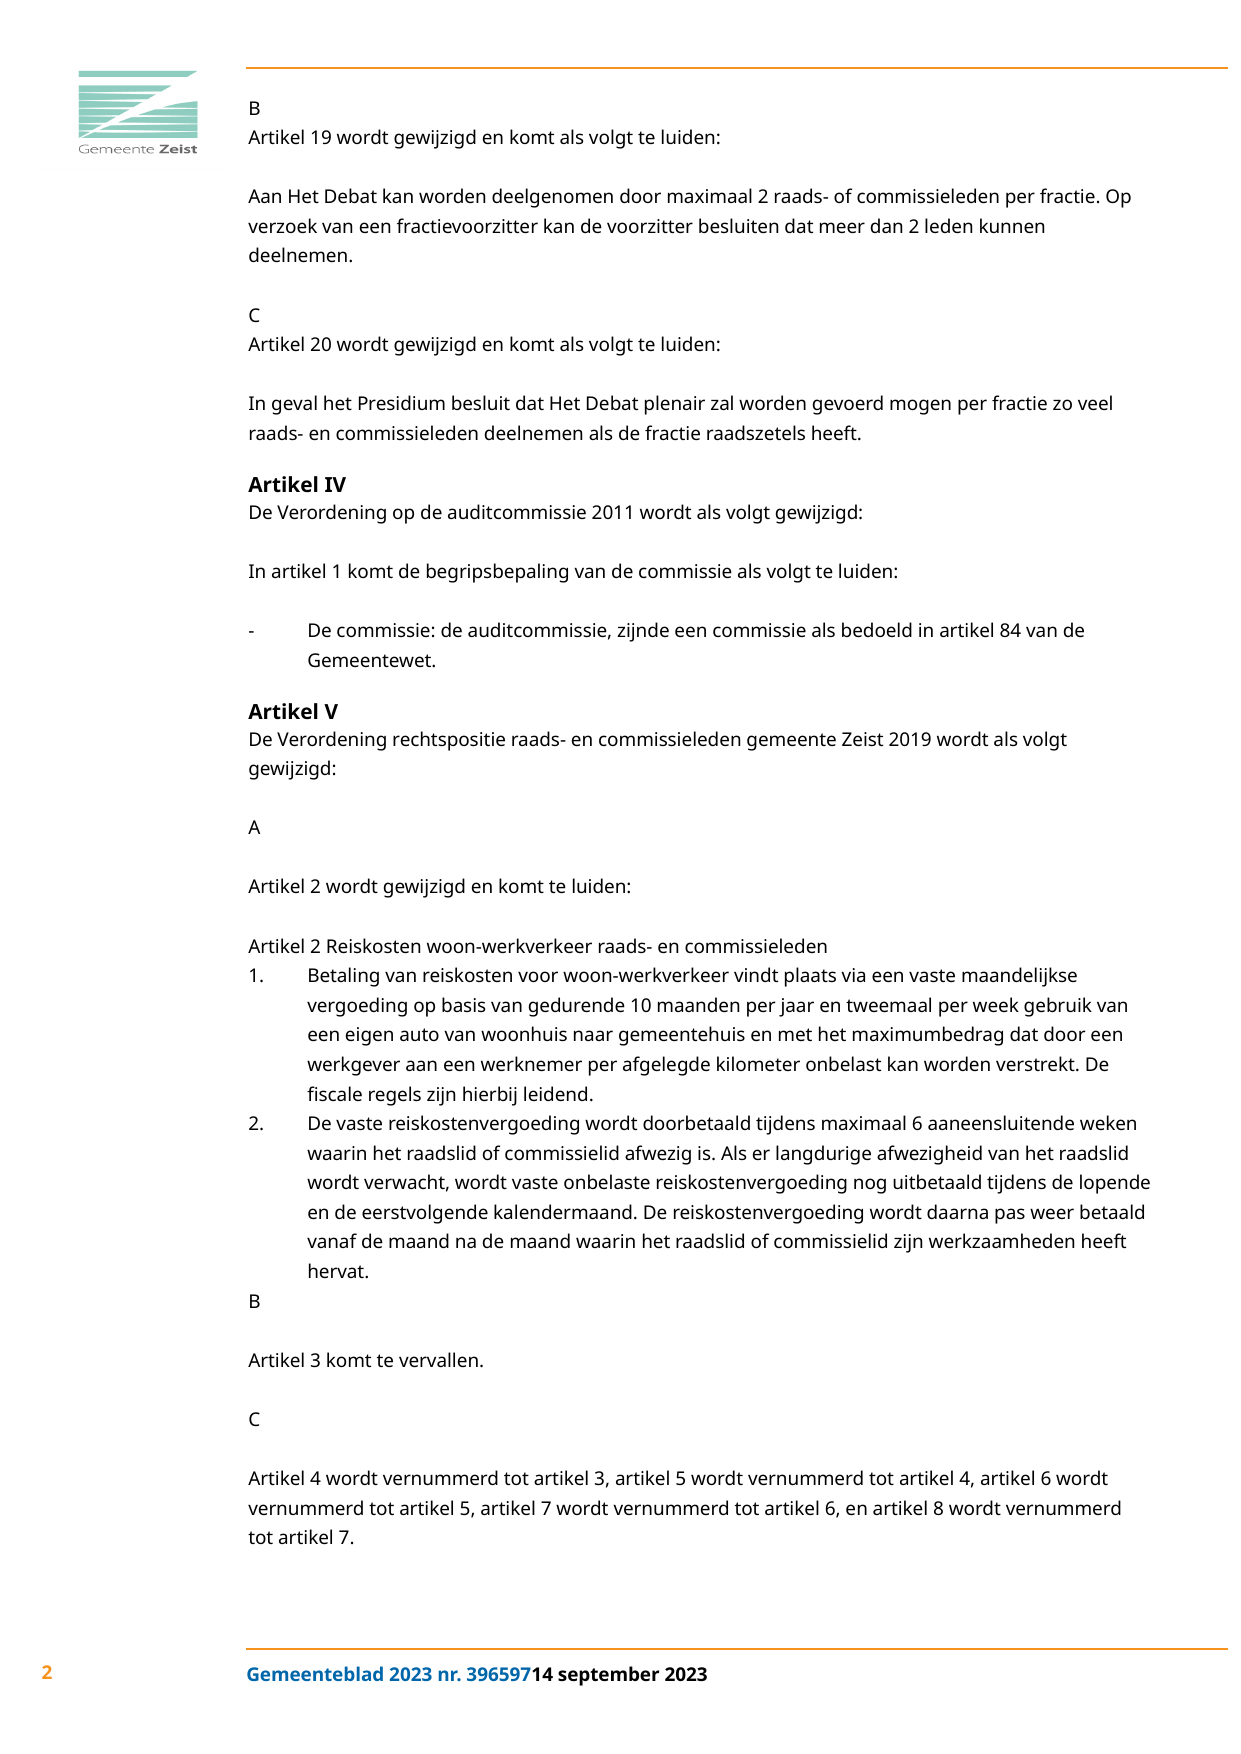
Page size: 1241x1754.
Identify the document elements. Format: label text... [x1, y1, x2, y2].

text De Verordening rechtspositie raads- en commissieleden gemeente Zeist 2019 wordt als volgt gewijzigd: [248, 726, 1152, 781]
text Aan Het Debat kan worden deelgenomen door maximaal 2 raads- of commissieleden per fractie. Op verzoek van een fractievoorzitter kan de voorzitter besluiten dat meer dan 2 leden kunnen deelnemen. [248, 183, 1152, 268]
text Artikel 19 wordt gewijzigd en komt als volgt te luiden: [248, 124, 1152, 150]
text C [248, 1406, 1152, 1432]
text A [248, 814, 1152, 840]
list Betaling van reiskosten voor woon-werkverkeer vindt plaats via een vaste maandelijkse vergoeding op basis van gedurende 10 maanden per jaar en tweemaal per week gebruik van een eigen auto van woonhuis naar gemeentehuis en met het maximumbedrag dat door een werkgever aan een werknemer per afgelegde kilometer onbelast kan worden verstrekt. De fiscale regels zijn hierbij leidend. [248, 962, 1152, 1107]
text In geval het Presidium besluit dat Het Debat plenair zal worden gevoerd mogen per fractie zo veel raads- en commissieleden deelnemen als de fractie raadszetels heeft. [248, 391, 1152, 446]
text De Verordening op de auditcommissie 2011 wordt als volgt gewijzigd: [248, 499, 1152, 525]
text Artikel 2 Reiskosten woon-werkverkeer raads- en commissieleden [248, 933, 1152, 959]
text Artikel V [248, 697, 1152, 726]
picture [41, 47, 231, 172]
list De commissie: de auditcommissie, zijnde een commissie als bedoeld in artikel 84 van de Gemeentewet. [248, 617, 1152, 673]
text Artikel 3 komt te vervallen. [248, 1347, 1152, 1373]
text Artikel 20 wordt gewijzigd en komt als volgt te luiden: [248, 331, 1152, 357]
list De vaste reiskostenvergoeding wordt doorbetaald tijdens maximaal 6 aaneensluitende weken waarin het raadslid of commissielid afwezig is. Als er langdurige afwezigheid van het raadslid wordt verwacht, wordt vaste onbelaste reiskostenvergoeding nog uitbetaald tijdens de lopende en de eerstvolgende kalendermaand. De reiskostenvergoeding wordt daarna pas weer betaald vanaf de maand na de maand waarin het raadslid of commissielid zijn werkzaamheden heeft hervat. [248, 1110, 1152, 1284]
text Artikel 4 wordt vernummerd tot artikel 3, artikel 5 wordt vernummerd tot artikel 4, artikel 6 wordt vernummerd tot artikel 5, artikel 7 wordt vernummerd tot artikel 6, en artikel 8 wordt vernummerd tot artikel 7. [248, 1465, 1152, 1550]
text Artikel 2 wordt gewijzigd en komt te luiden: [248, 874, 1152, 899]
text B [248, 1288, 1152, 1314]
text B [248, 95, 1152, 121]
text Artikel IV [248, 471, 1152, 499]
text In artikel 1 komt de begripsbepaling van de commissie als volgt te luiden: [248, 558, 1152, 584]
text C [248, 302, 1152, 328]
